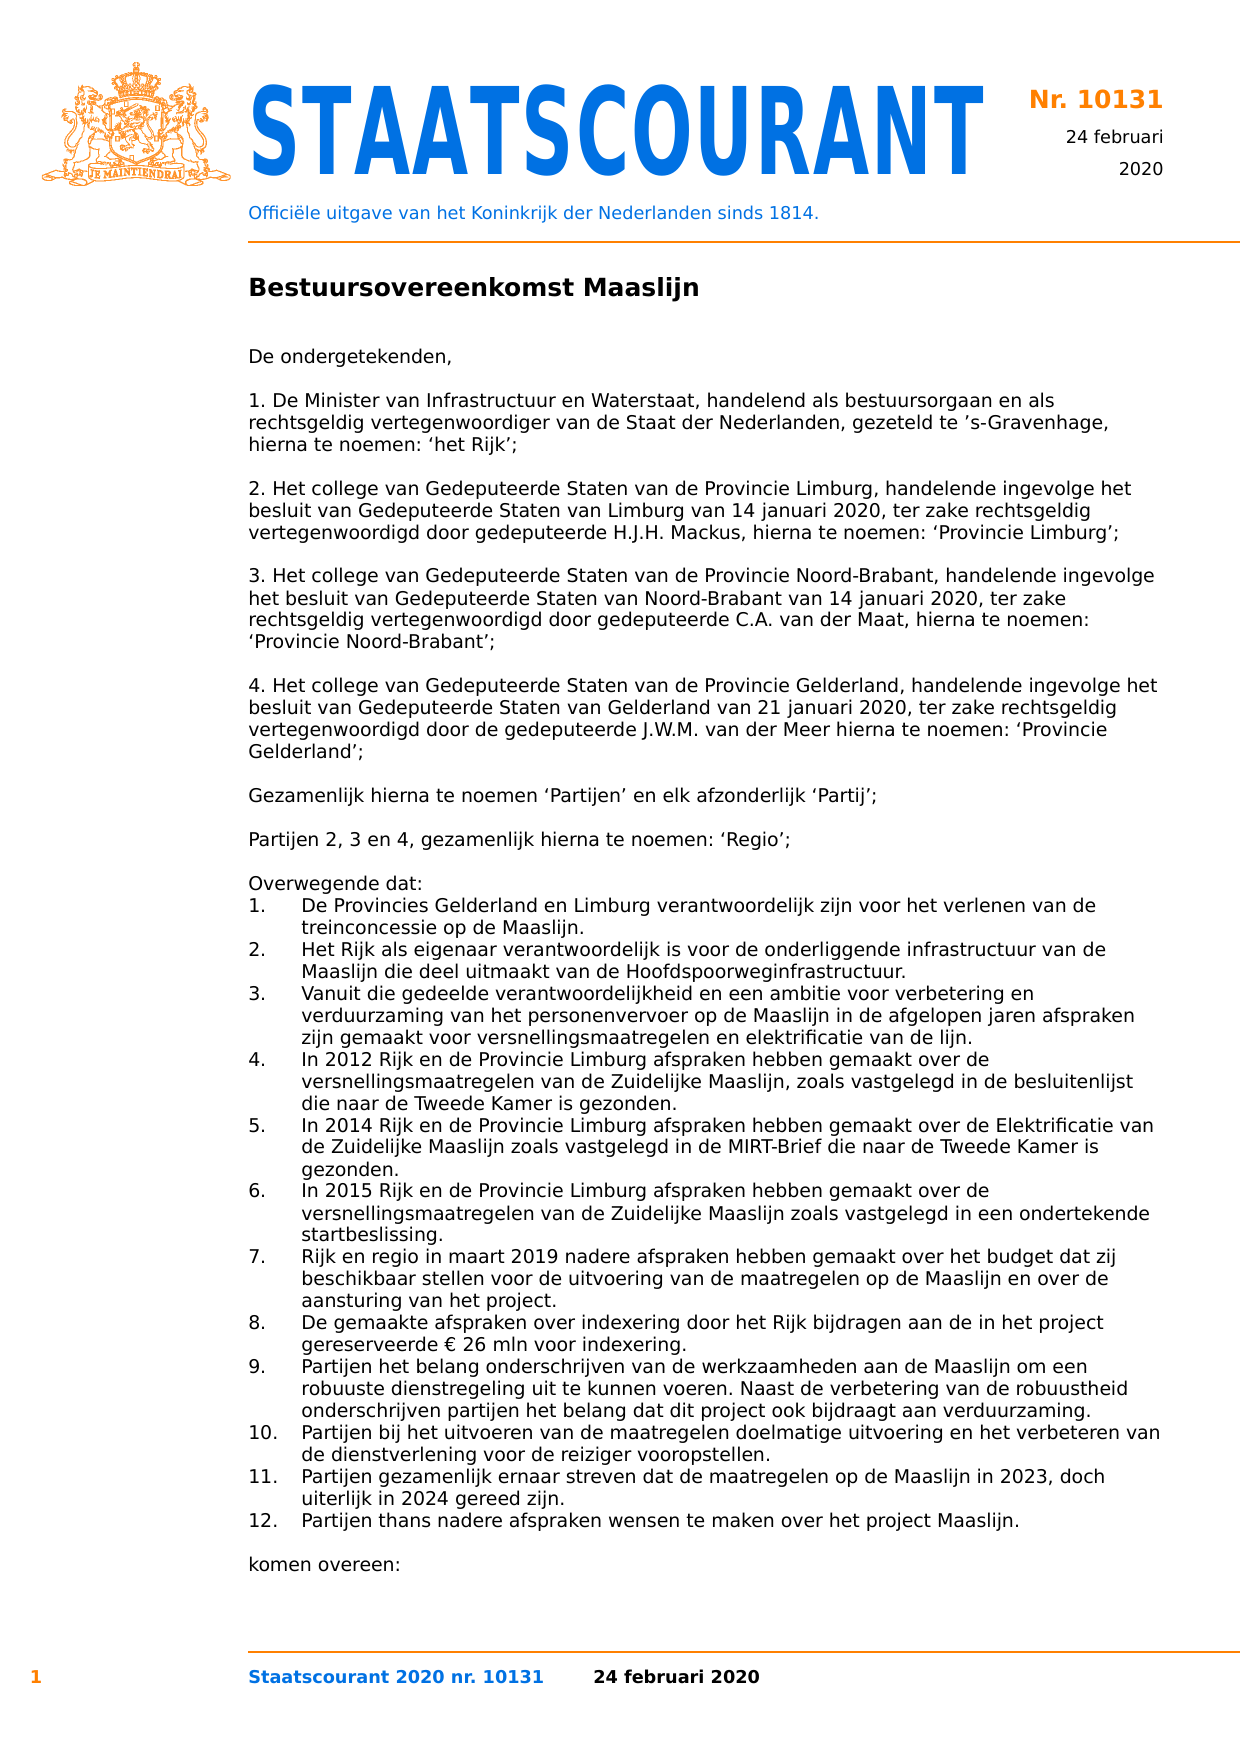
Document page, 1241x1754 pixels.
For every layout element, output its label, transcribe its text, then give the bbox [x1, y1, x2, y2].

subtitle Bestuursovereenkomst Maaslijn [248, 273, 1163, 302]
text 8. De gemaakte afspraken over indexering door het Rijk bijdragen aan de in het project gereserveerde € 26 mln voor indexering. [248, 1312, 1163, 1356]
text 1. De Provincies Gelderland en Limburg verantwoordelijk zijn voor het verlenen van de treinconcessie op de Maaslijn. [248, 895, 1163, 939]
text 3. Het college van Gedeputeerde Staten van de Provincie Noord-Brabant, handelende ingevolge het besluit van Gedeputeerde Staten van Noord-Brabant van 14 januari 2020, ter zake rechtsgeldig vertegenwoordigd door gedeputeerde C.A. van der Maat, hierna te noemen: ‘Provincie Noord-Brabant’; [248, 565, 1163, 653]
text komen overeen: [248, 1554, 1163, 1576]
text 1. De Minister van Infrastructuur en Waterstaat, handelend als bestuursorgaan en als rechtsgeldig vertegenwoordiger van de Staat der Nederlanden, gezeteld te ’s-Gravenhage, hierna te noemen: ‘het Rijk’; [248, 390, 1163, 456]
text 3. Vanuit die gedeelde verantwoordelijkheid en een ambitie voor verbetering en verduurzaming van het personenvervoer op de Maaslijn in de afgelopen jaren afspraken zijn gemaakt voor versnellingsmaatregelen en elektrificatie van de lijn. [248, 983, 1163, 1048]
text 2. Het Rijk als eigenaar verantwoordelijk is voor de onderliggende infrastructuur van de Maaslijn die deel uitmaakt van de Hoofdspoorweginfrastructuur. [248, 939, 1163, 983]
text 4. Het college van Gedeputeerde Staten van de Provincie Gelderland, handelende ingevolge het besluit van Gedeputeerde Staten van Gelderland van 21 januari 2020, ter zake rechtsgeldig vertegenwoordigd door de gedeputeerde J.W.M. van der Meer hierna te noemen: ‘Provincie Gelderland’; [248, 675, 1163, 763]
text 11. Partijen gezamenlijk ernaar streven dat de maatregelen op de Maaslijn in 2023, doch uiterlijk in 2024 gereed zijn. [248, 1466, 1163, 1510]
table_header Nr. 10131 [998, 62, 1240, 121]
table_header STAATSCOURANT [248, 62, 998, 203]
table_header [25, 62, 248, 241]
text 4. In 2012 Rijk en de Provincie Limburg afspraken hebben gemaakt over de versnellingsmaatregelen van de Zuidelijke Maaslijn, zoals vastgelegd in de besluitenlijst die naar de Tweede Kamer is gezonden. [248, 1048, 1163, 1114]
table_cell 24 februari [998, 121, 1240, 153]
text Partijen 2, 3 en 4, gezamenlijk hierna te noemen: ‘Regio’; [248, 829, 1163, 851]
text 12. Partijen thans nadere afspraken wensen te maken over het project Maaslijn. [248, 1510, 1163, 1532]
text 10. Partijen bij het uitvoeren van de maatregelen doelmatige uitvoering en het verbeteren van de dienstverlening voor de reiziger vooropstellen. [248, 1422, 1163, 1466]
text 6. In 2015 Rijk en de Provincie Limburg afspraken hebben gemaakt over de versnellingsmaatregelen van de Zuidelijke Maaslijn zoals vastgelegd in een ondertekende startbeslissing. [248, 1180, 1163, 1246]
text 9. Partijen het belang onderschrijven van de werkzaamheden aan de Maaslijn om een robuuste dienstregeling uit te kunnen voeren. Naast de verbetering van de robuustheid onderschrijven partijen het belang dat dit project ook bijdraagt aan verduurzaming. [248, 1356, 1163, 1422]
text 5. In 2014 Rijk en de Provincie Limburg afspraken hebben gemaakt over de Elektrificatie van de Zuidelijke Maaslijn zoals vastgelegd in de MIRT-Brief die naar de Tweede Kamer is gezonden. [248, 1114, 1163, 1180]
table_cell Officiële uitgave van het Koninkrijk der Nederlanden sinds 1814. [248, 203, 1240, 241]
text De ondergetekenden, [248, 346, 1163, 368]
table_cell 2020 [998, 153, 1240, 203]
text 2. Het college van Gedeputeerde Staten van de Provincie Limburg, handelende ingevolge het besluit van Gedeputeerde Staten van Limburg van 14 januari 2020, ter zake rechtsgeldig vertegenwoordigd door gedeputeerde H.J.H. Mackus, hierna te noemen: ‘Provincie Limburg’; [248, 478, 1163, 543]
text Gezamenlijk hierna te noemen ‘Partijen’ en elk afzonderlijk ‘Partij’; [248, 785, 1163, 807]
picture [41, 62, 231, 186]
text Overwegende dat: [248, 873, 1163, 895]
text 7. Rijk en regio in maart 2019 nadere afspraken hebben gemaakt over het budget dat zij beschikbaar stellen voor de uitvoering van de maatregelen op de Maaslijn en over de aansturing van het project. [248, 1246, 1163, 1312]
